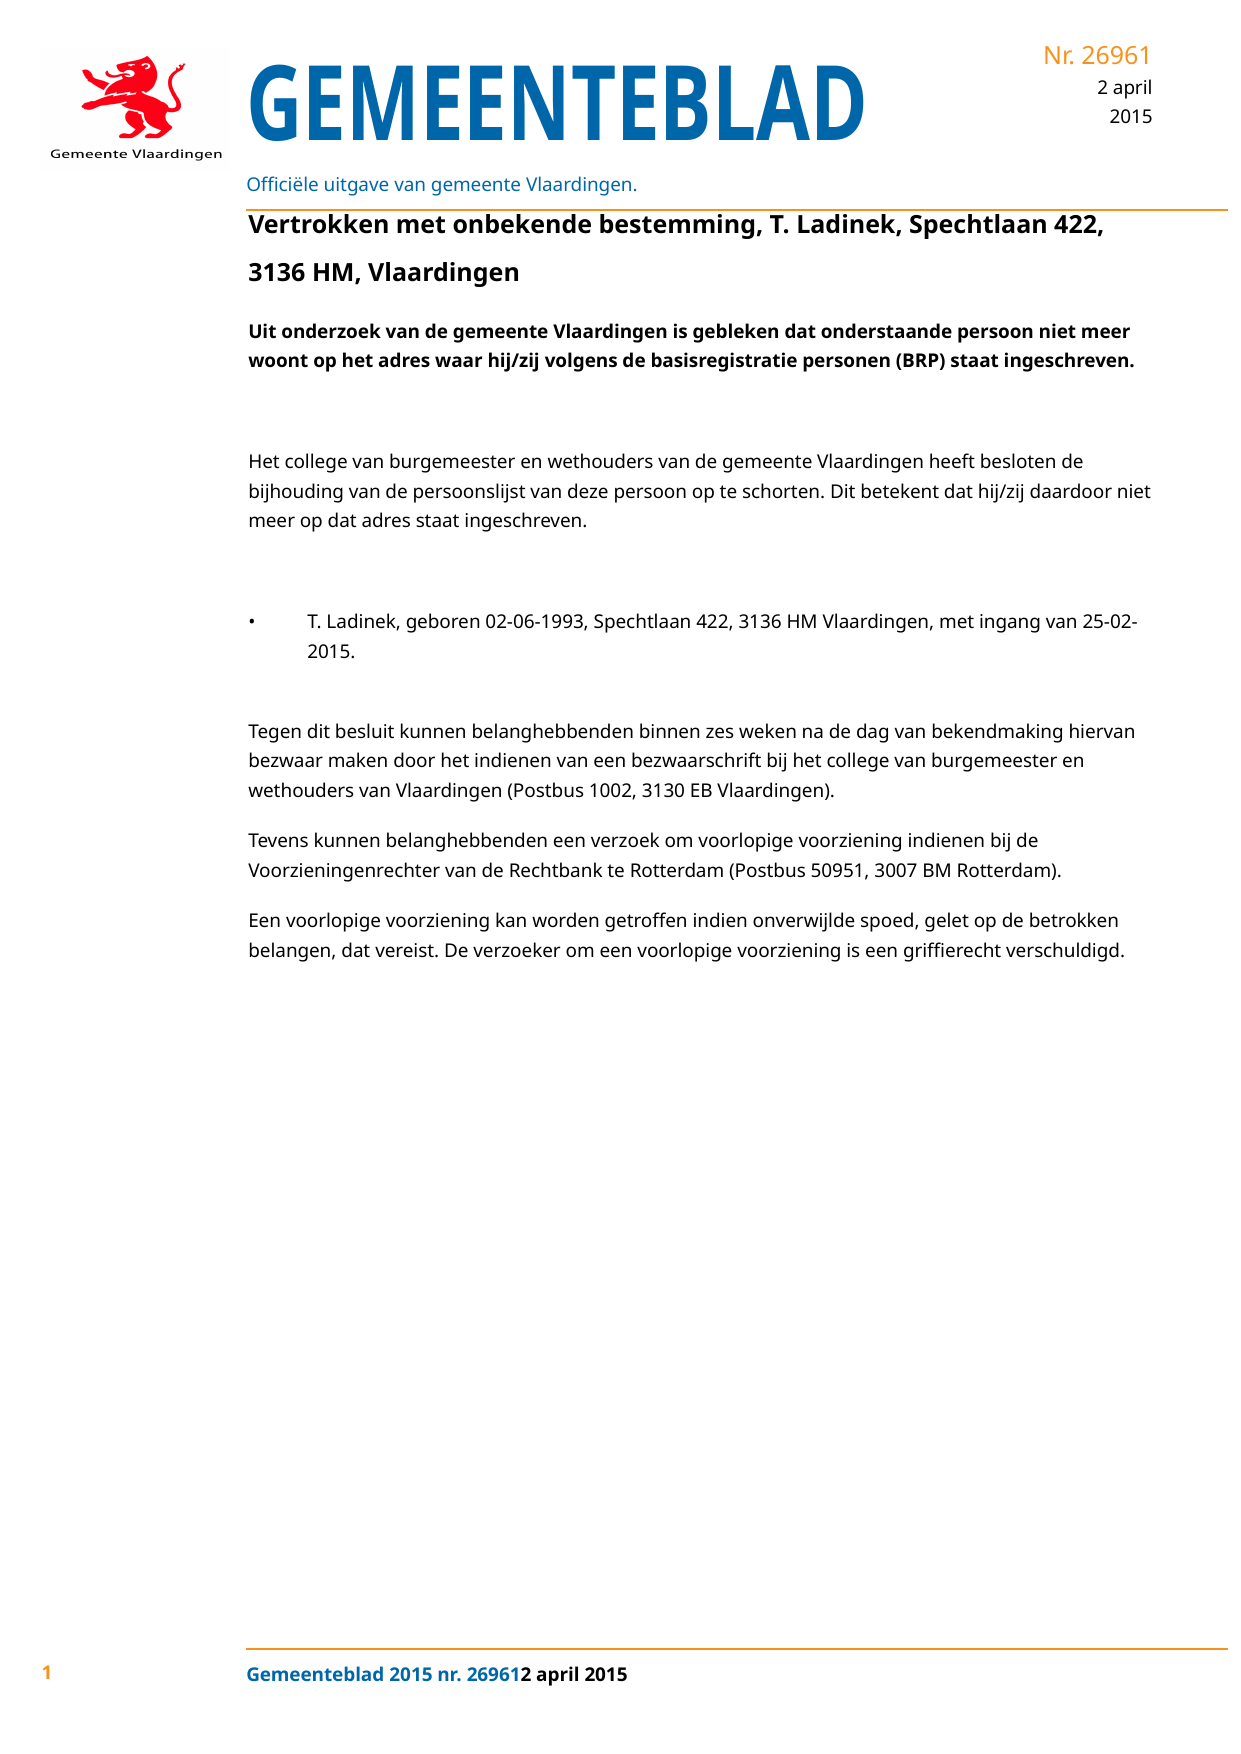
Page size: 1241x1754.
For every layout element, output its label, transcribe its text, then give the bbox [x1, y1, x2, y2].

text Het college van burgemeester en wethouders van de gemeente Vlaardingen heeft besloten de bijhouding van de persoonslijst van deze persoon op te schorten. Dit betekent dat hij/zij daardoor niet meer op dat adres staat ingeschreven. [248, 448, 1152, 533]
picture [41, 47, 231, 172]
text Vertrokken met onbekende bestemming, T. Ladinek, Spechtlaan 422, 3136 HM, Vlaardingen [248, 211, 1152, 288]
text Uit onderzoek van de gemeente Vlaardingen is gebleken dat onderstaande persoon niet meer woont op het adres waar hij/zij volgens de basisregistratie personen (BRP) staat ingeschreven. [248, 318, 1152, 373]
list T. Ladinek, geboren 02-06-1993, Spechtlaan 422, 3136 HM Vlaardingen, met ingang van 25-02-2015. [248, 608, 1152, 664]
text Tevens kunnen belanghebbenden een verzoek om voorlopige voorziening indienen bij de Voorzieningenrechter van de Rechtbank te Rotterdam (Postbus 50951, 3007 BM Rotterdam). [248, 827, 1152, 883]
text Tegen dit besluit kunnen belanghebbenden binnen zes weken na de dag van bekendmaking hiervan bezwaar maken door het indienen van een bezwaarschrift bij het college van burgemeester en wethouders van Vlaardingen (Postbus 1002, 3130 EB Vlaardingen). [248, 718, 1152, 803]
text Een voorlopige voorziening kan worden getroffen indien onverwijlde spoed, gelet op de betrokken belangen, dat vereist. De verzoeker om een voorlopige voorziening is een griffierecht verschuldigd. [248, 907, 1152, 963]
